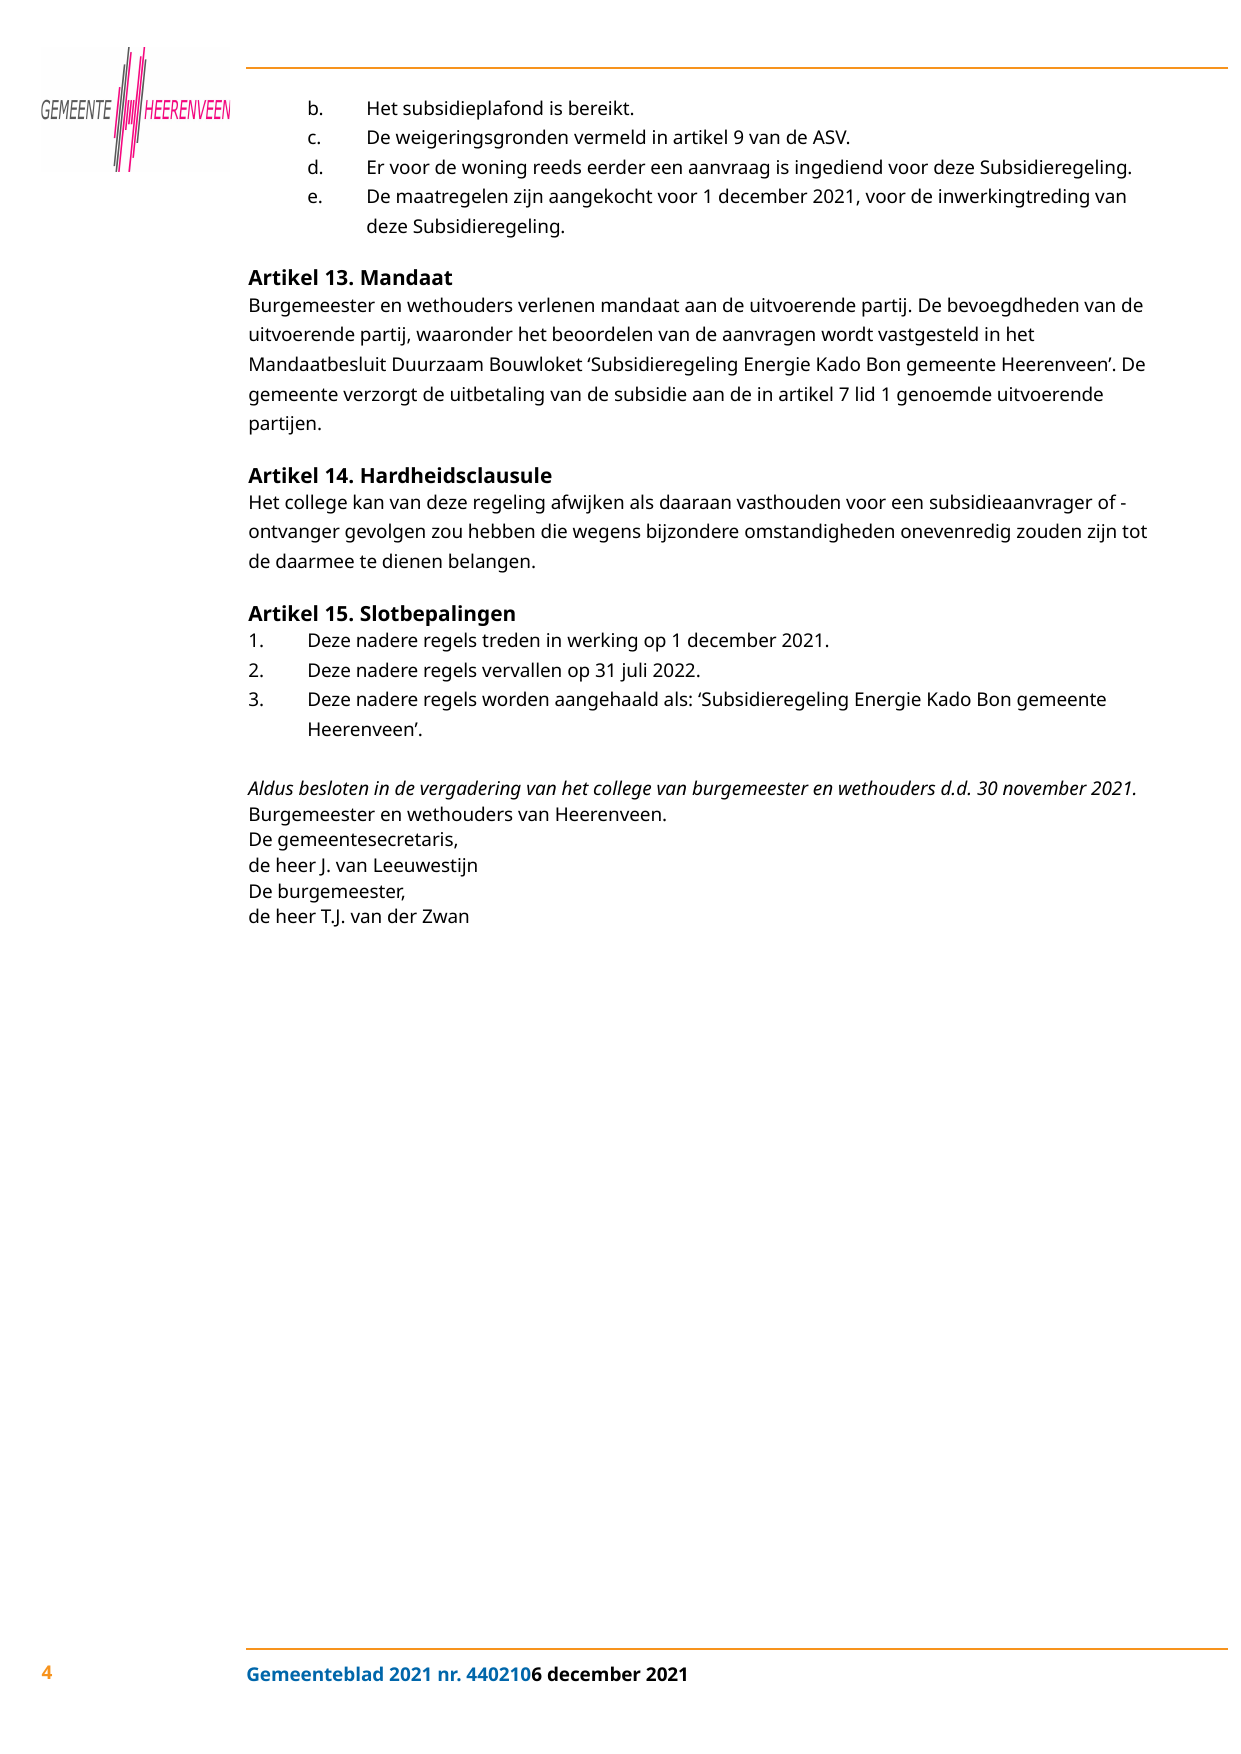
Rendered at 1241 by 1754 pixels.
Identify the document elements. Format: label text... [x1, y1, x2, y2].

text De burgemeester, [248, 878, 1152, 904]
list Deze nadere regels worden aangehaald als: ‘Subsidieregeling Energie Kado Bon gemeente Heerenveen’. [248, 686, 1152, 742]
text De gemeentesecretaris, [248, 827, 1152, 852]
picture [41, 47, 231, 172]
text Het college kan van deze regeling afwijken als daaraan vasthouden voor een subsidieaanvrager of -ontvanger gevolgen zou hebben die wegens bijzondere omstandigheden onevenredig zouden zijn tot de daarmee te dienen belangen. [248, 489, 1152, 574]
text Aldus besloten in de vergadering van het college van burgemeester en wethouders d.d. 30 november 2021. [248, 775, 1152, 801]
text Artikel 15. Slotbepalingen [248, 599, 1152, 627]
list Deze nadere regels vervallen op 31 juli 2022. [248, 657, 1152, 682]
text Burgemeester en wethouders van Heerenveen. [248, 801, 1152, 827]
text Artikel 14. Hardheidsclausule [248, 461, 1152, 489]
text de heer J. van Leeuwestijn [248, 852, 1152, 878]
list De weigeringsgronden vermeld in artikel 9 van de ASV. [307, 124, 1152, 150]
list Er voor de woning reeds eerder een aanvraag is ingediend voor deze Subsidieregeling. [307, 154, 1152, 180]
text de heer T.J. van der Zwan [248, 904, 1152, 929]
list Deze nadere regels treden in werking op 1 december 2021. [248, 627, 1152, 653]
text Burgemeester en wethouders verlenen mandaat aan de uitvoerende partij. De bevoegdheden van de uitvoerende partij, waaronder het beoordelen van de aanvragen wordt vastgesteld in het Mandaatbesluit Duurzaam Bouwloket ‘Subsidieregeling Energie Kado Bon gemeente Heerenveen’. De gemeente verzorgt de uitbetaling van de subsidie aan de in artikel 7 lid 1 genoemde uitvoerende partijen. [248, 292, 1152, 436]
text Artikel 13. Mandaat [248, 263, 1152, 292]
list Het subsidieplafond is bereikt. [307, 95, 1152, 121]
list De maatregelen zijn aangekocht voor 1 december 2021, voor de inwerkingtreding van deze Subsidieregeling. [307, 183, 1152, 239]
